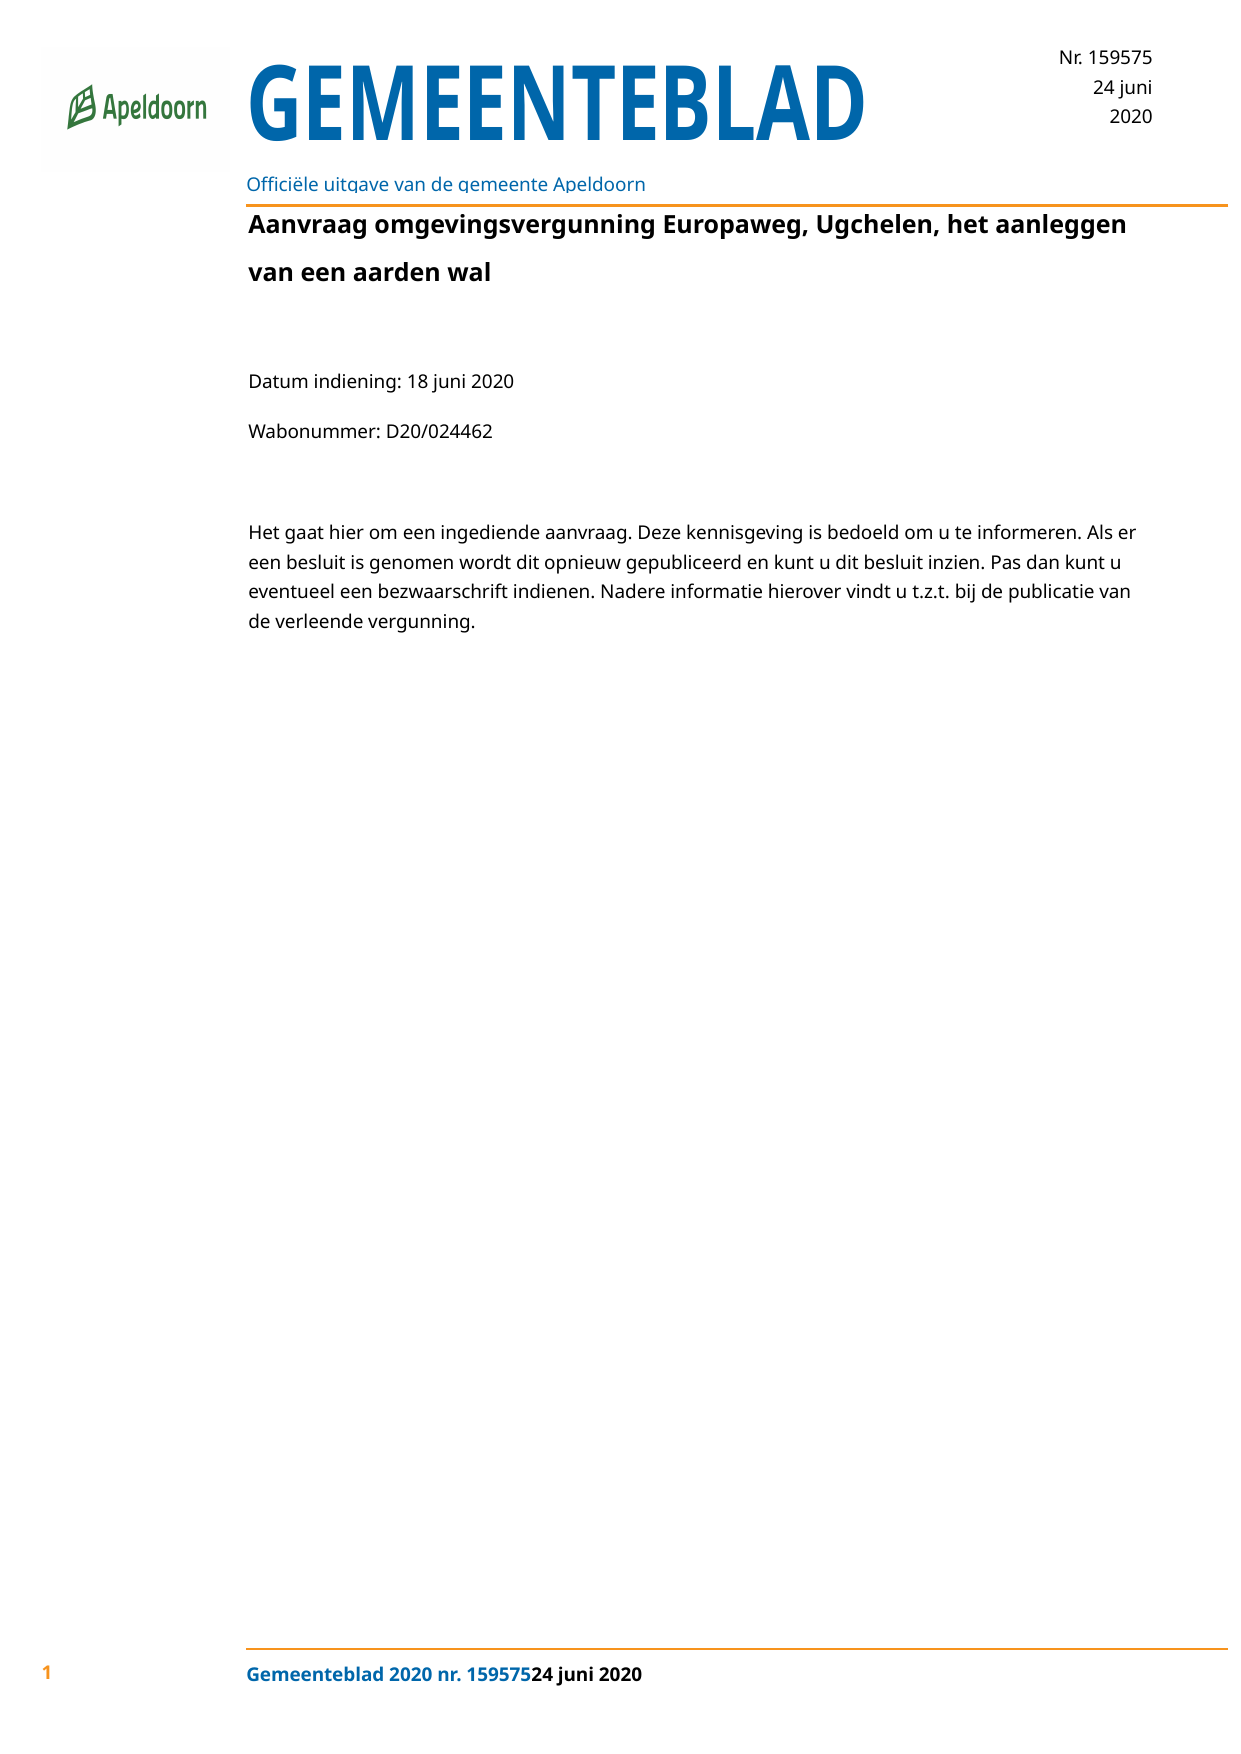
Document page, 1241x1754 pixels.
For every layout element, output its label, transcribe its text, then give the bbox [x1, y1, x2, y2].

text Datum indiening: 18 juni 2020 [248, 368, 1152, 394]
text Aanvraag omgevingsvergunning Europaweg, Ugchelen, het aanleggen van een aarden wal [248, 207, 1152, 288]
text Het gaat hier om een ingediende aanvraag. Deze kennisgeving is bedoeld om u te informeren. Als er een besluit is genomen wordt dit opnieuw gepubliceerd en kunt u dit besluit inzien. Pas dan kunt u eventueel een bezwaarschrift indienen. Nadere informatie hierover vindt u t.z.t. bij de publicatie van de verleende vergunning. [248, 519, 1152, 634]
picture [41, 47, 231, 172]
text Wabonummer: D20/024462 [248, 419, 1152, 444]
